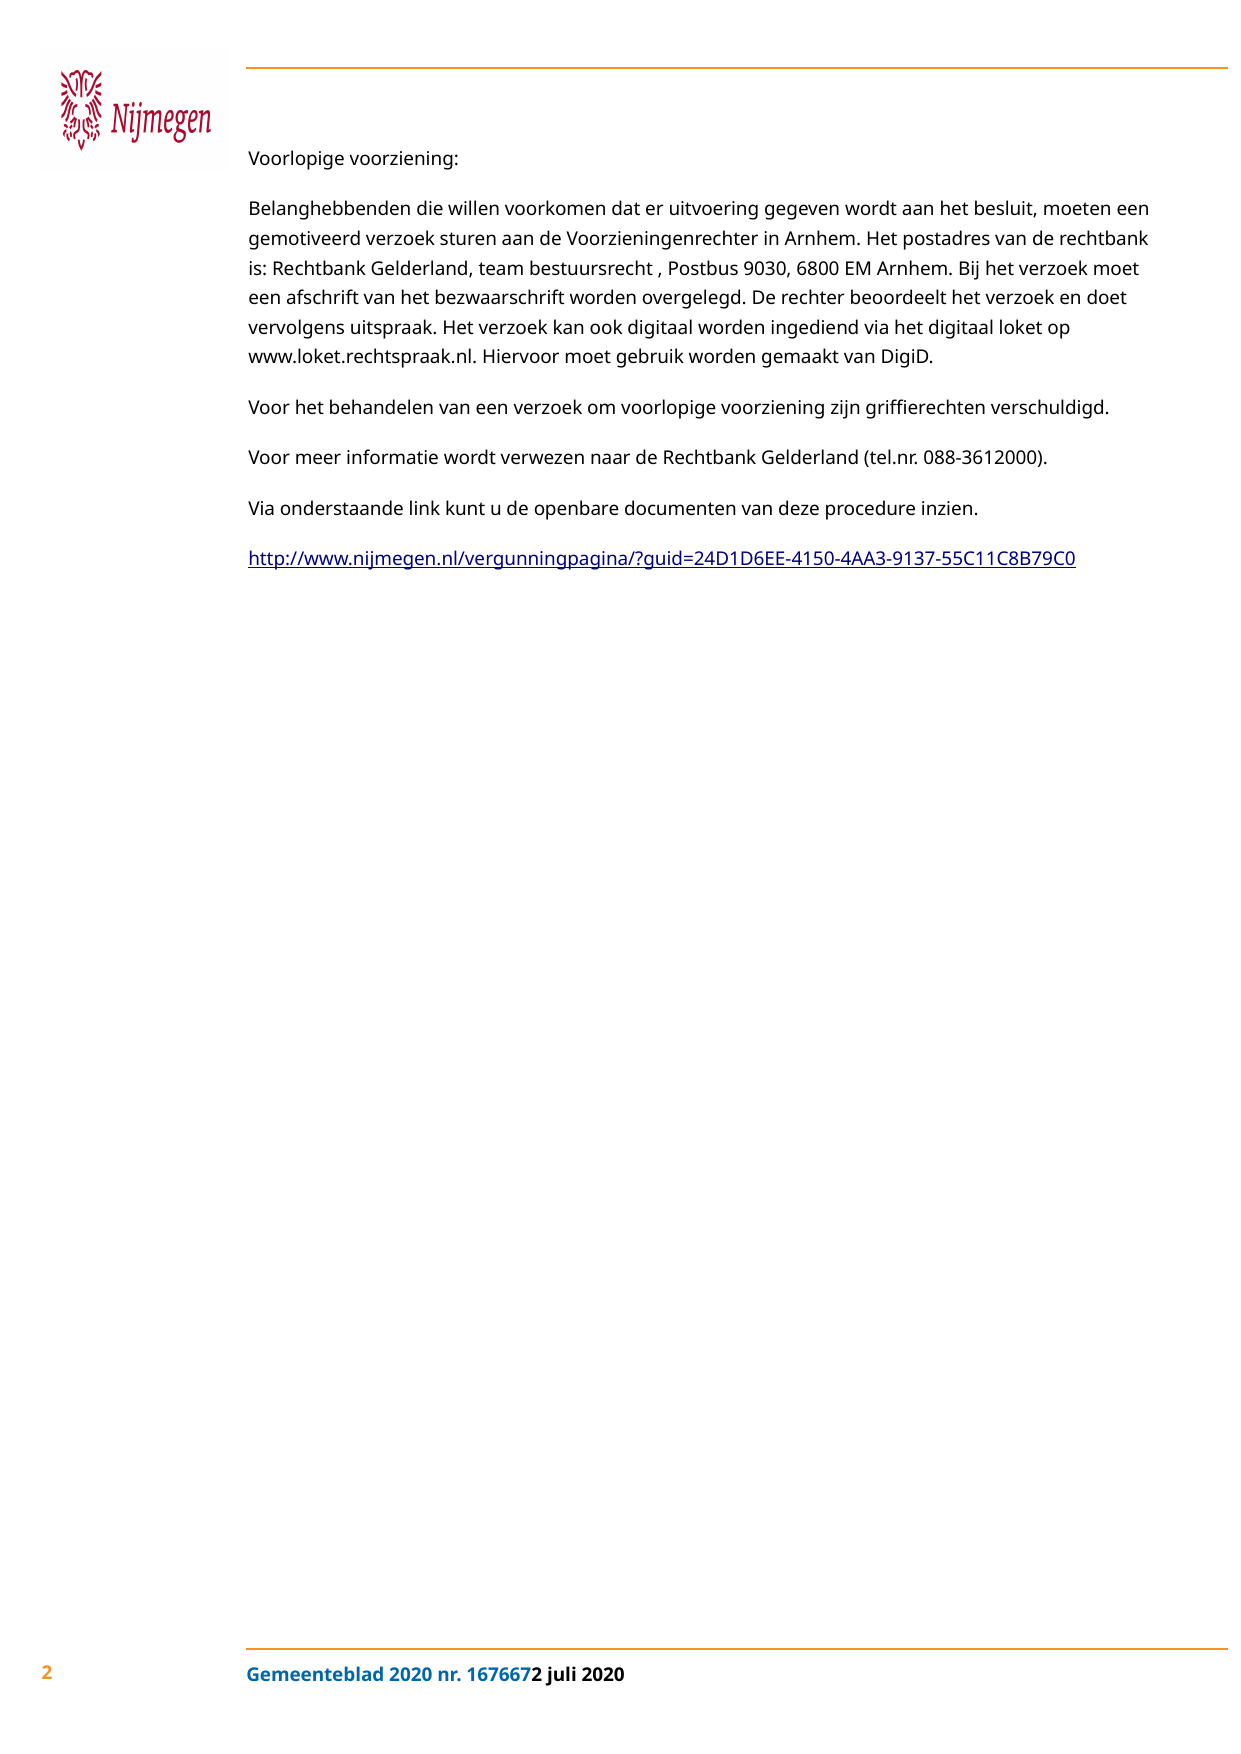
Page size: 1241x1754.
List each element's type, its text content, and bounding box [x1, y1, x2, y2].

text http://www.nijmegen.nl/vergunningpagina/?guid=24D1D6EE-4150-4AA3-9137-55C11C8B79C0 [248, 545, 1152, 571]
text Belanghebbenden die willen voorkomen dat er uitvoering gegeven wordt aan het besluit, moeten een gemotiveerd verzoek sturen aan de Voorzieningenrechter in Arnhem. Het postadres van de rechtbank is: Rechtbank Gelderland, team bestuursrecht , Postbus 9030, 6800 EM Arnhem. Bij het verzoek moet een afschrift van het bezwaarschrift worden overgelegd. De rechter beoordeelt het verzoek en doet vervolgens uitspraak. Het verzoek kan ook digitaal worden ingediend via het digitaal loket op www.loket.rechtspraak.nl. Hiervoor moet gebruik worden gemaakt van DigiD. [248, 196, 1152, 369]
text Voorlopige voorziening: [248, 145, 1152, 171]
text Voor meer informatie wordt verwezen naar de Rechtbank Gelderland (tel.nr. 088-3612000). [248, 444, 1152, 470]
text Via onderstaande link kunt u de openbare documenten van deze procedure inzien. [248, 495, 1152, 521]
text Voor het behandelen van een verzoek om voorlopige voorziening zijn griffierechten verschuldigd. [248, 394, 1152, 420]
picture [41, 47, 231, 172]
